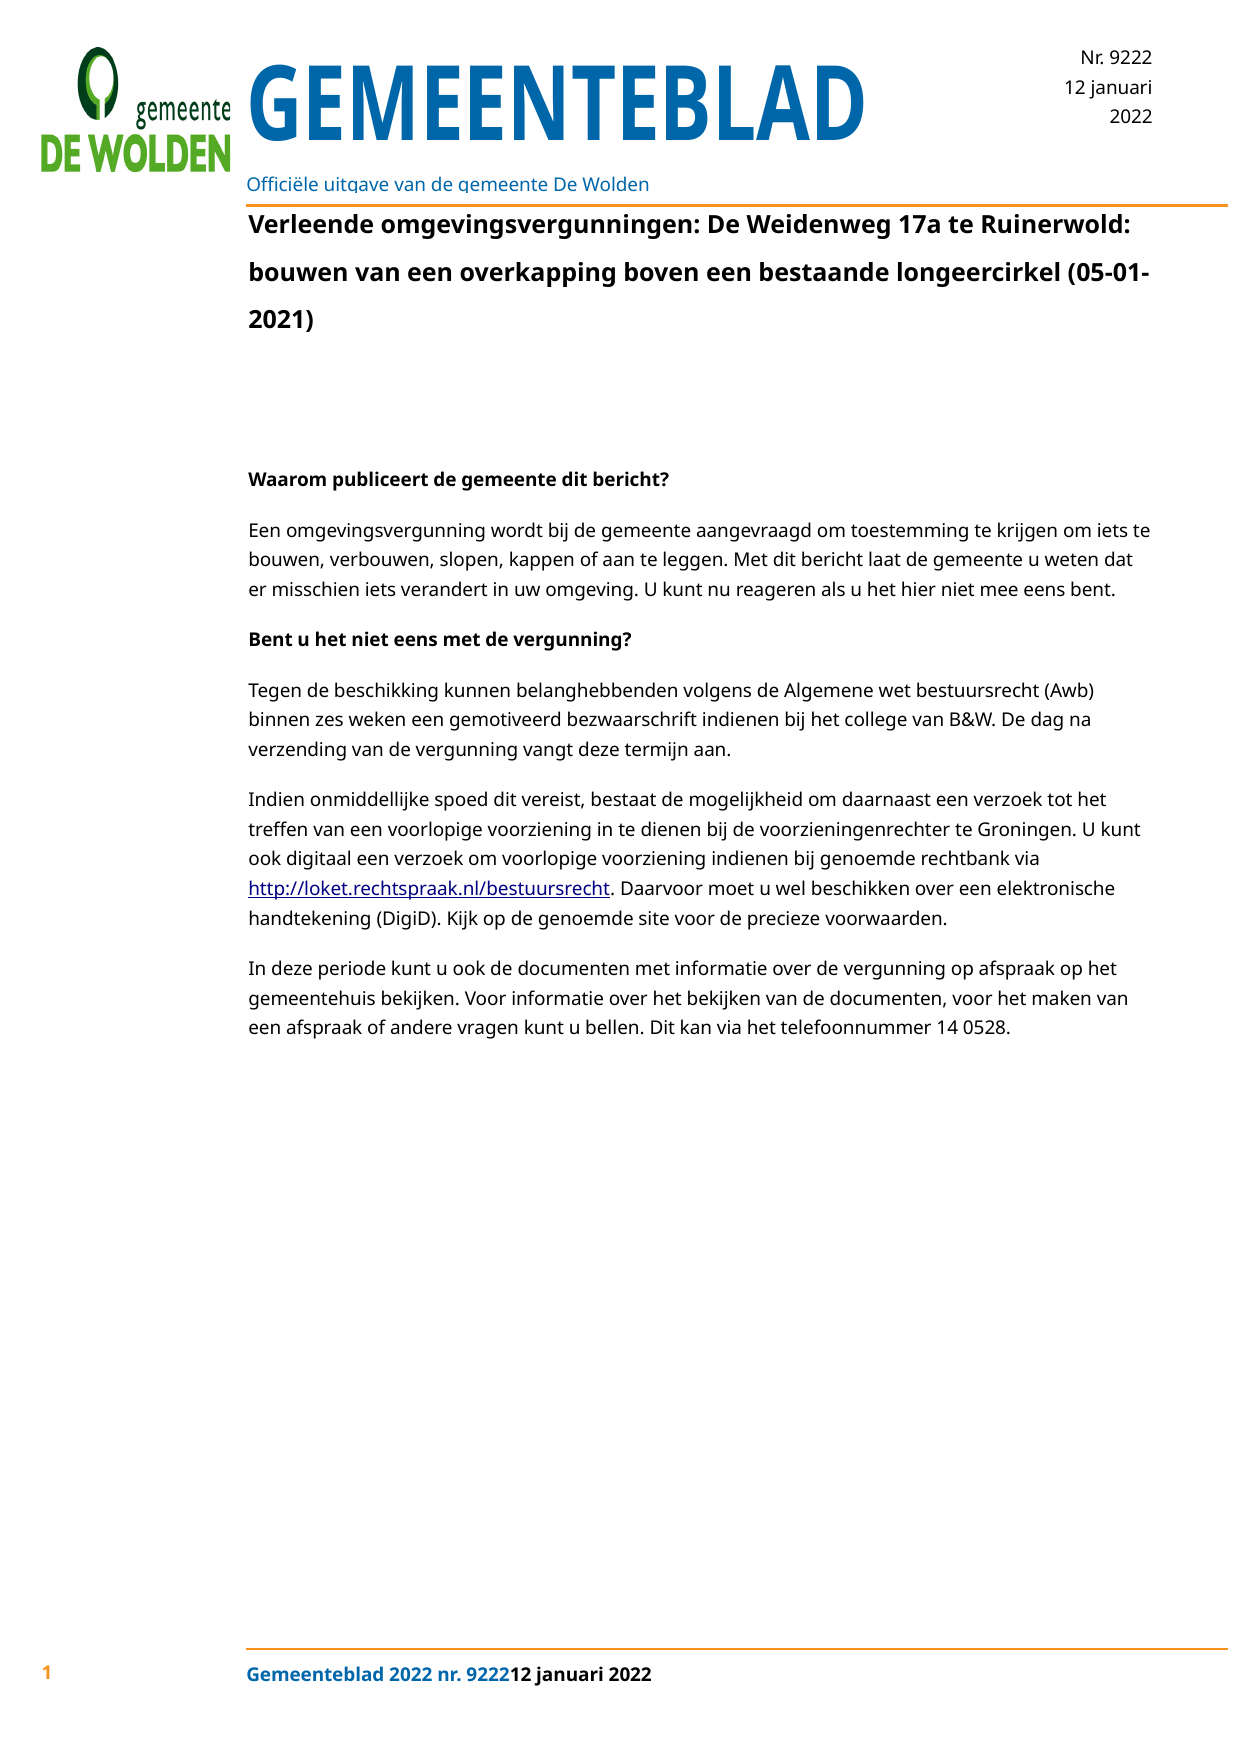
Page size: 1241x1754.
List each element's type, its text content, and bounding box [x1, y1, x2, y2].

text Verleende omgevingsvergunningen: De Weidenweg 17a te Ruinerwold: bouwen van een overkapping boven een bestaande longeercirkel (05-01-2021) [248, 207, 1152, 336]
picture [41, 47, 231, 172]
text In deze periode kunt u ook de documenten met informatie over de vergunning op afspraak op het gemeentehuis bekijken. Voor informatie over het bekijken van de documenten, voor het maken van een afspraak of andere vragen kunt u bellen. Dit kan via het telefoonnummer 14 0528. [248, 955, 1152, 1040]
text Tegen de beschikking kunnen belanghebbenden volgens de Algemene wet bestuursrecht (Awb) binnen zes weken een gemotiveerd bezwaarschrift indienen bij het college van B&W. De dag na verzending van de vergunning vangt deze termijn aan. [248, 677, 1152, 762]
text Bent u het niet eens met de vergunning? [248, 626, 1152, 652]
text Een omgevingsvergunning wordt bij de gemeente aangevraagd om toestemming te krijgen om iets te bouwen, verbouwen, slopen, kappen of aan te leggen. Met dit bericht laat de gemeente u weten dat er misschien iets verandert in uw omgeving. U kunt nu reageren als u het hier niet mee eens bent. [248, 517, 1152, 602]
text Indien onmiddellijke spoed dit vereist, bestaat de mogelijkheid om daarnaast een verzoek tot het treffen van een voorlopige voorziening in te dienen bij de voorzieningenrechter te Groningen. U kunt ook digitaal een verzoek om voorlopige voorziening indienen bij genoemde rechtbank via http://loket.rechtspraak.nl/bestuursrecht. Daarvoor moet u wel beschikken over een elektronische handtekening (DigiD). Kijk op de genoemde site voor de precieze voorwaarden. [248, 786, 1152, 930]
text Waarom publiceert de gemeente dit bericht? [248, 466, 1152, 492]
